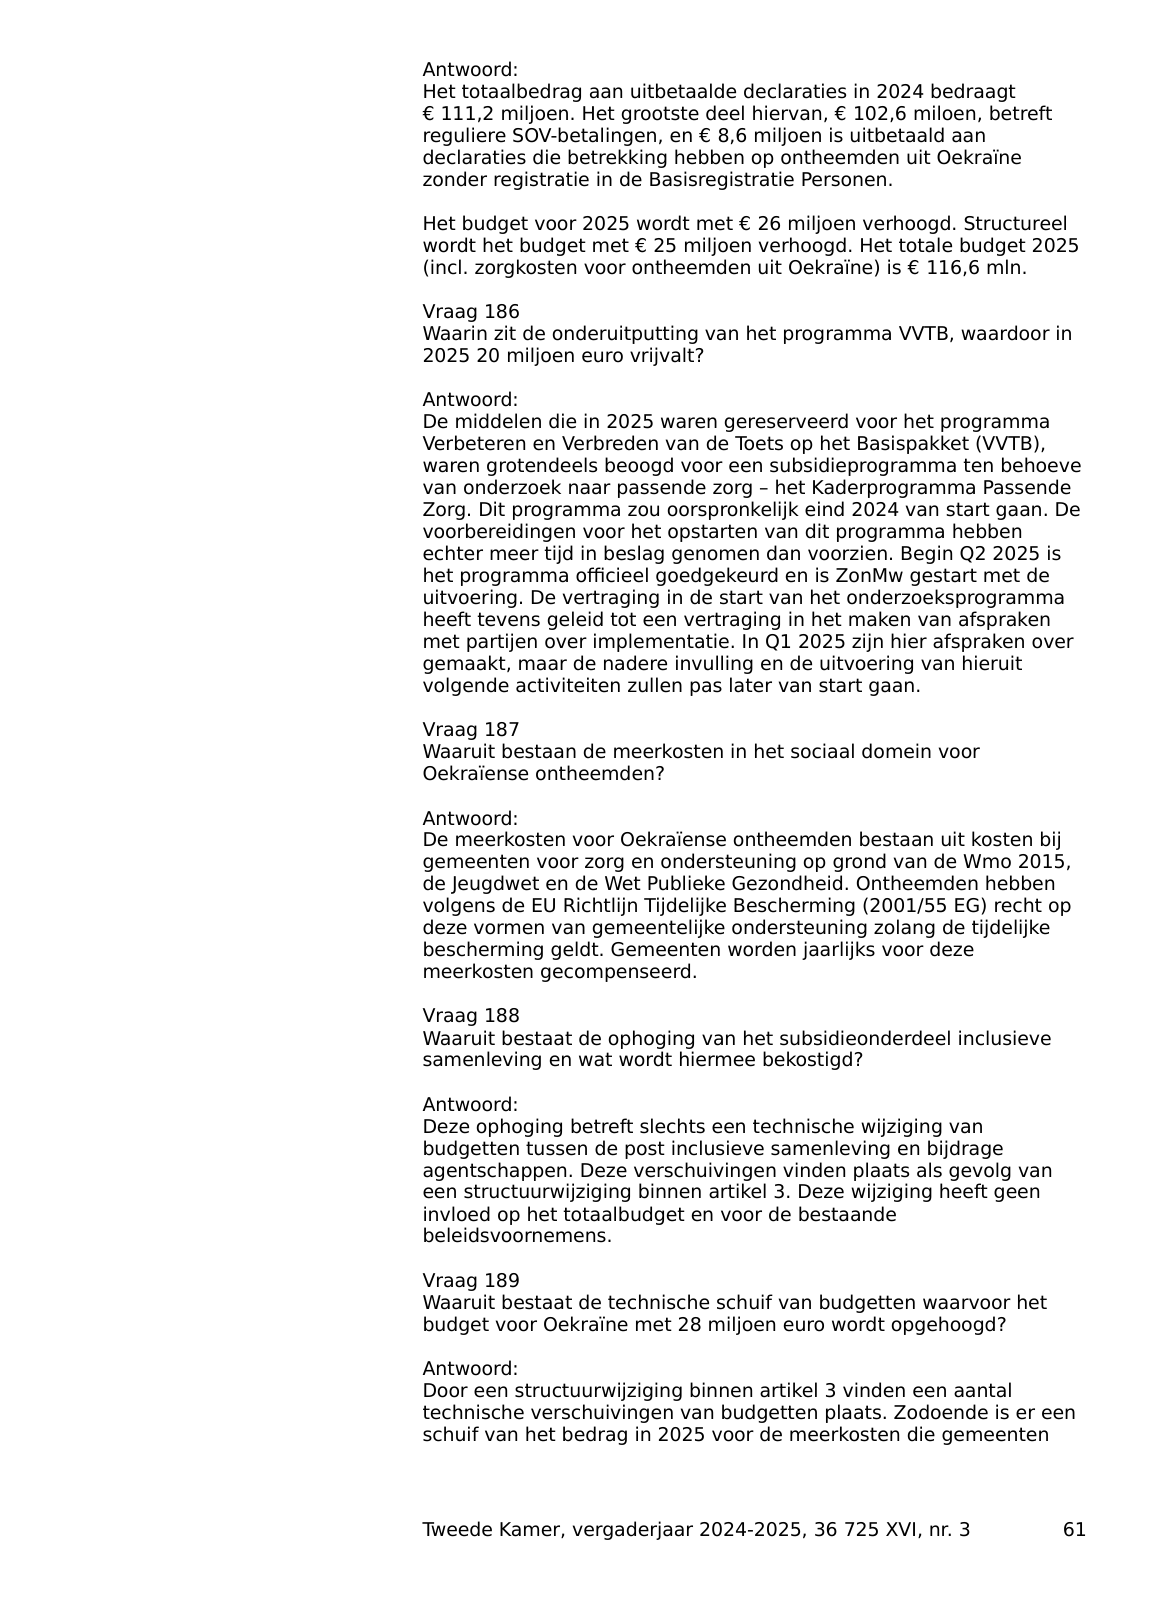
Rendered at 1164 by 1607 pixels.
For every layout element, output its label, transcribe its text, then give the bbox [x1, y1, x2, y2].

text De middelen die in 2025 waren gereserveerd voor het programma Verbeteren en Verbreden van de Toets op het Basispakket (VVTB), waren grotendeels beoogd voor een subsidieprogramma ten behoeve van onderzoek naar passende zorg – het Kaderprogramma Passende Zorg. Dit programma zou oorspronkelijk eind 2024 van start gaan. De voorbereidingen voor het opstarten van dit programma hebben echter meer tijd in beslag genomen dan voorzien. Begin Q2 2025 is het programma officieel goedgekeurd en is ZonMw gestart met de uitvoering. De vertraging in de start van het onderzoeksprogramma heeft tevens geleid tot een vertraging in het maken van afspraken met partijen over implementatie. In Q1 2025 zijn hier afspraken over gemaakt, maar de nadere invulling en de uitvoering van hieruit volgende activiteiten zullen pas later van start gaan. [422, 411, 1087, 697]
text Vraag 188 [422, 1005, 1087, 1027]
text De meerkosten voor Oekraïense ontheemden bestaan uit kosten bij gemeenten voor zorg en ondersteuning op grond van de Wmo 2015, de Jeugdwet en de Wet Publieke Gezondheid. Ontheemden hebben volgens de EU Richtlijn Tijdelijke Bescherming (2001/55 EG) recht op deze vormen van gemeentelijke ondersteuning zolang de tijdelijke bescherming geldt. Gemeenten worden jaarlijks voor deze meerkosten gecompenseerd. [422, 829, 1087, 983]
text Antwoord: [422, 807, 1087, 829]
text Antwoord: [422, 1093, 1087, 1116]
text Waaruit bestaat de ophoging van het subsidieonderdeel inclusieve samenleving en wat wordt hiermee bekostigd? [422, 1027, 1087, 1071]
text Vraag 189 [422, 1269, 1087, 1292]
text Het totaalbedrag aan uitbetaalde declaraties in 2024 bedraagt € 111,2 miljoen. Het grootste deel hiervan, € 102,6 miloen, betreft reguliere SOV-betalingen, en € 8,6 miljoen is uitbetaald aan declaraties die betrekking hebben op ontheemden uit Oekraïne zonder registratie in de Basisregistratie Personen. [422, 81, 1087, 191]
text Antwoord: [422, 59, 1087, 81]
text Antwoord: [422, 389, 1087, 411]
text Antwoord: [422, 1358, 1087, 1380]
text Waaruit bestaan de meerkosten in het sociaal domein voor Oekraïense ontheemden? [422, 741, 1087, 785]
text Vraag 186 [422, 301, 1087, 323]
text Vraag 187 [422, 719, 1087, 741]
text Waaruit bestaat de technische schuif van budgetten waarvoor het budget voor Oekraïne met 28 miljoen euro wordt opgehoogd? [422, 1292, 1087, 1336]
text Deze ophoging betreft slechts een technische wijziging van budgetten tussen de post inclusieve samenleving en bijdrage agentschappen. Deze verschuivingen vinden plaats als gevolg van een structuurwijziging binnen artikel 3. Deze wijziging heeft geen invloed op het totaalbudget en voor de bestaande beleidsvoornemens. [422, 1116, 1087, 1247]
text Waarin zit de onderuitputting van het programma VVTB, waardoor in 2025 20 miljoen euro vrijvalt? [422, 323, 1087, 367]
text Het budget voor 2025 wordt met € 26 miljoen verhoogd. Structureel wordt het budget met € 25 miljoen verhoogd. Het totale budget 2025 (incl. zorgkosten voor ontheemden uit Oekraïne) is € 116,6 mln. [422, 213, 1087, 279]
text Door een structuurwijziging binnen artikel 3 vinden een aantal technische verschuivingen van budgetten plaats. Zodoende is er een schuif van het bedrag in 2025 voor de meerkosten die gemeenten [422, 1380, 1087, 1446]
